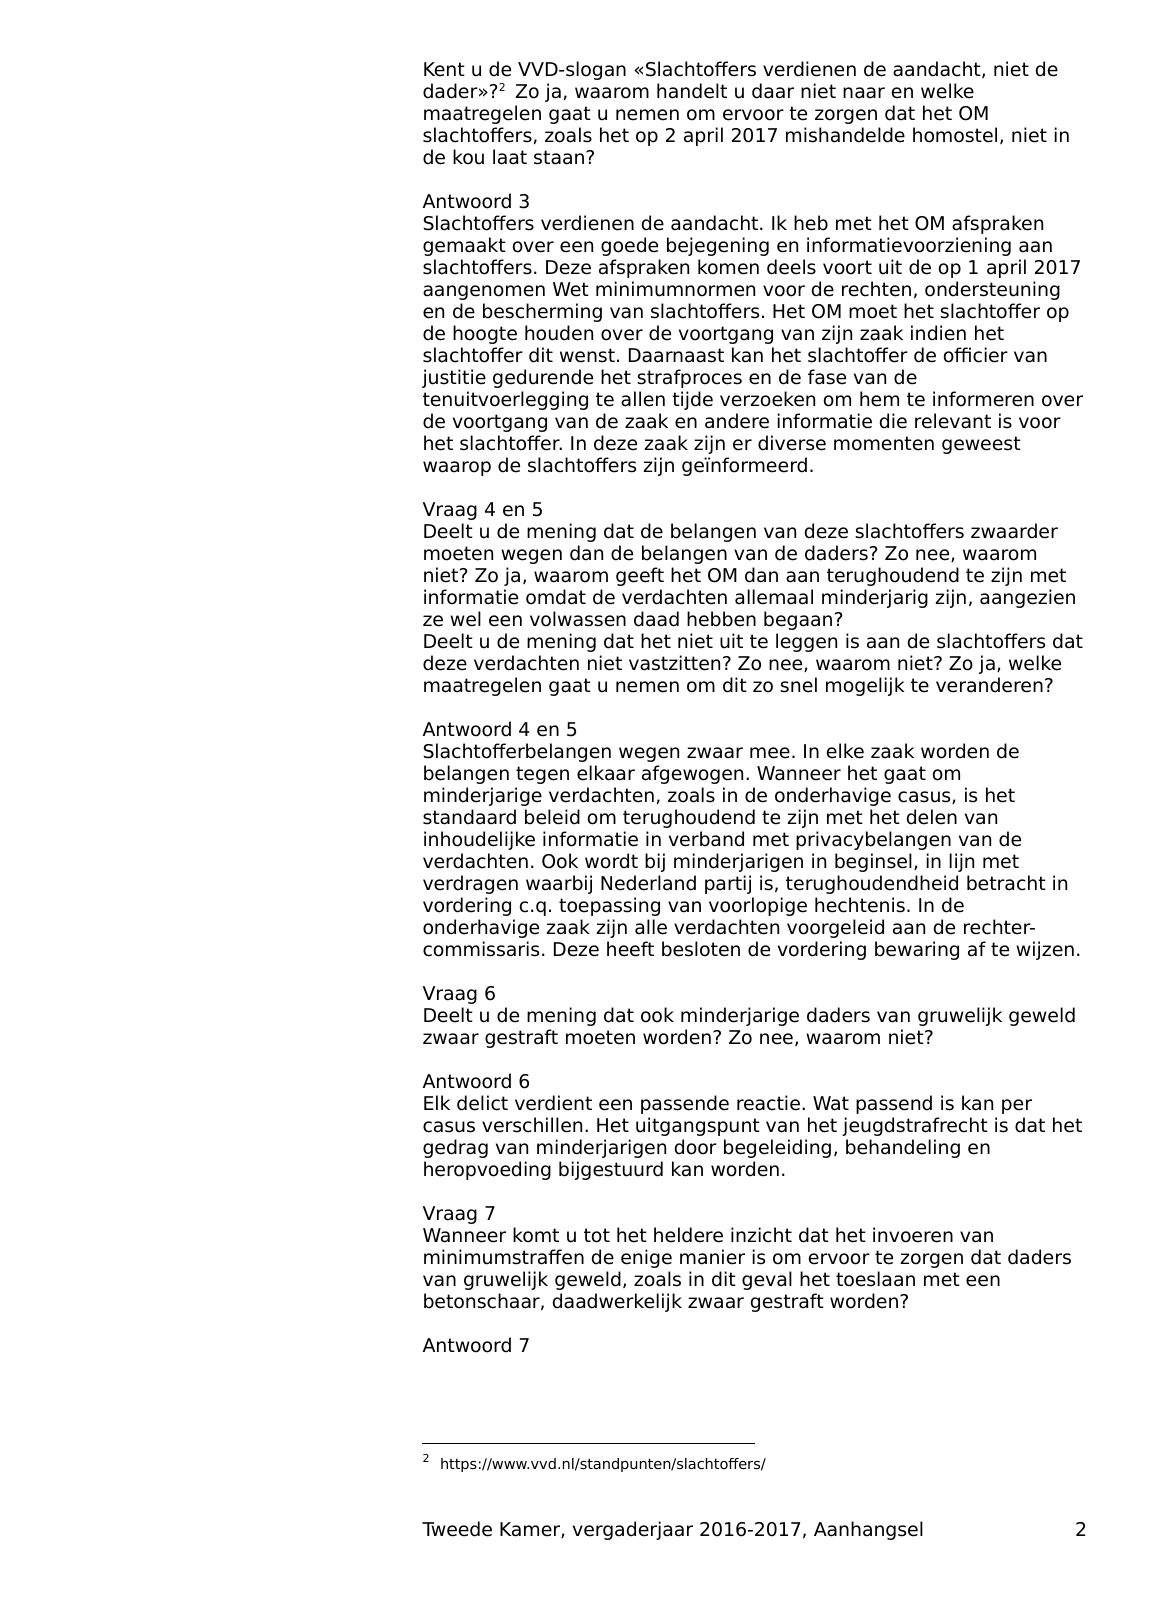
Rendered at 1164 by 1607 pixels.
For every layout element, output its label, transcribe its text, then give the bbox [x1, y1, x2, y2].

text Antwoord 7 [422, 1335, 1087, 1357]
text Slachtofferbelangen wegen zwaar mee. In elke zaak worden de belangen tegen elkaar afgewogen. Wanneer het gaat om minderjarige verdachten, zoals in de onderhavige casus, is het standaard beleid om terughoudend te zijn met het delen van inhoudelijke informatie in verband met privacybelangen van de verdachten. Ook wordt bij minderjarigen in beginsel, in lijn met verdragen waarbij Nederland partij is, terughoudendheid betracht in vordering c.q. toepassing van voorlopige hechtenis. In de onderhavige zaak zijn alle verdachten voorgeleid aan de rechter-commissaris. Deze heeft besloten de vordering bewaring af te wijzen. [422, 741, 1087, 961]
text Kent u de VVD-slogan «Slachtoffers verdienen de aandacht, niet de dader»? Zo ja, waarom handelt u daar niet naar en welke maatregelen gaat u nemen om ervoor te zorgen dat het OM slachtoffers, zoals het op 2 april 2017 mishandelde homostel, niet in de kou laat staan? [422, 59, 1087, 169]
text Elk delict verdient een passende reactie. Wat passend is kan per casus verschillen. Het uitgangspunt van het jeugdstrafrecht is dat het gedrag van minderjarigen door begeleiding, behandeling en heropvoeding bijgestuurd kan worden. [422, 1093, 1087, 1181]
text https://www.vvd.nl/standpunten/slachtoffers/ [422, 1452, 1087, 1474]
text Vraag 4 en 5 [422, 499, 1087, 521]
text Antwoord 6 [422, 1071, 1087, 1093]
text Vraag 6 [422, 983, 1087, 1005]
text Deelt u de mening dat het niet uit te leggen is aan de slachtoffers dat deze verdachten niet vastzitten? Zo nee, waarom niet? Zo ja, welke maatregelen gaat u nemen om dit zo snel mogelijk te veranderen? [422, 631, 1087, 697]
text Deelt u de mening dat ook minderjarige daders van gruwelijk geweld zwaar gestraft moeten worden? Zo nee, waarom niet? [422, 1005, 1087, 1049]
text Vraag 7 [422, 1203, 1087, 1225]
text Antwoord 3 [422, 191, 1087, 213]
text Slachtoffers verdienen de aandacht. Ik heb met het OM afspraken gemaakt over een goede bejegening en informatievoorziening aan slachtoffers. Deze afspraken komen deels voort uit de op 1 april 2017 aangenomen Wet minimumnormen voor de rechten, ondersteuning en de bescherming van slachtoffers. Het OM moet het slachtoffer op de hoogte houden over de voortgang van zijn zaak indien het slachtoffer dit wenst. Daarnaast kan het slachtoffer de officier van justitie gedurende het strafproces en de fase van de tenuitvoerlegging te allen tijde verzoeken om hem te informeren over de voortgang van de zaak en andere informatie die relevant is voor het slachtoffer. In deze zaak zijn er diverse momenten geweest waarop de slachtoffers zijn geïnformeerd. [422, 213, 1087, 477]
text Wanneer komt u tot het heldere inzicht dat het invoeren van minimumstraffen de enige manier is om ervoor te zorgen dat daders van gruwelijk geweld, zoals in dit geval het toeslaan met een betonschaar, daadwerkelijk zwaar gestraft worden? [422, 1225, 1087, 1313]
text Deelt u de mening dat de belangen van deze slachtoffers zwaarder moeten wegen dan de belangen van de daders? Zo nee, waarom niet? Zo ja, waarom geeft het OM dan aan terughoudend te zijn met informatie omdat de verdachten allemaal minderjarig zijn, aangezien ze wel een volwassen daad hebben begaan? [422, 521, 1087, 631]
text Antwoord 4 en 5 [422, 719, 1087, 741]
